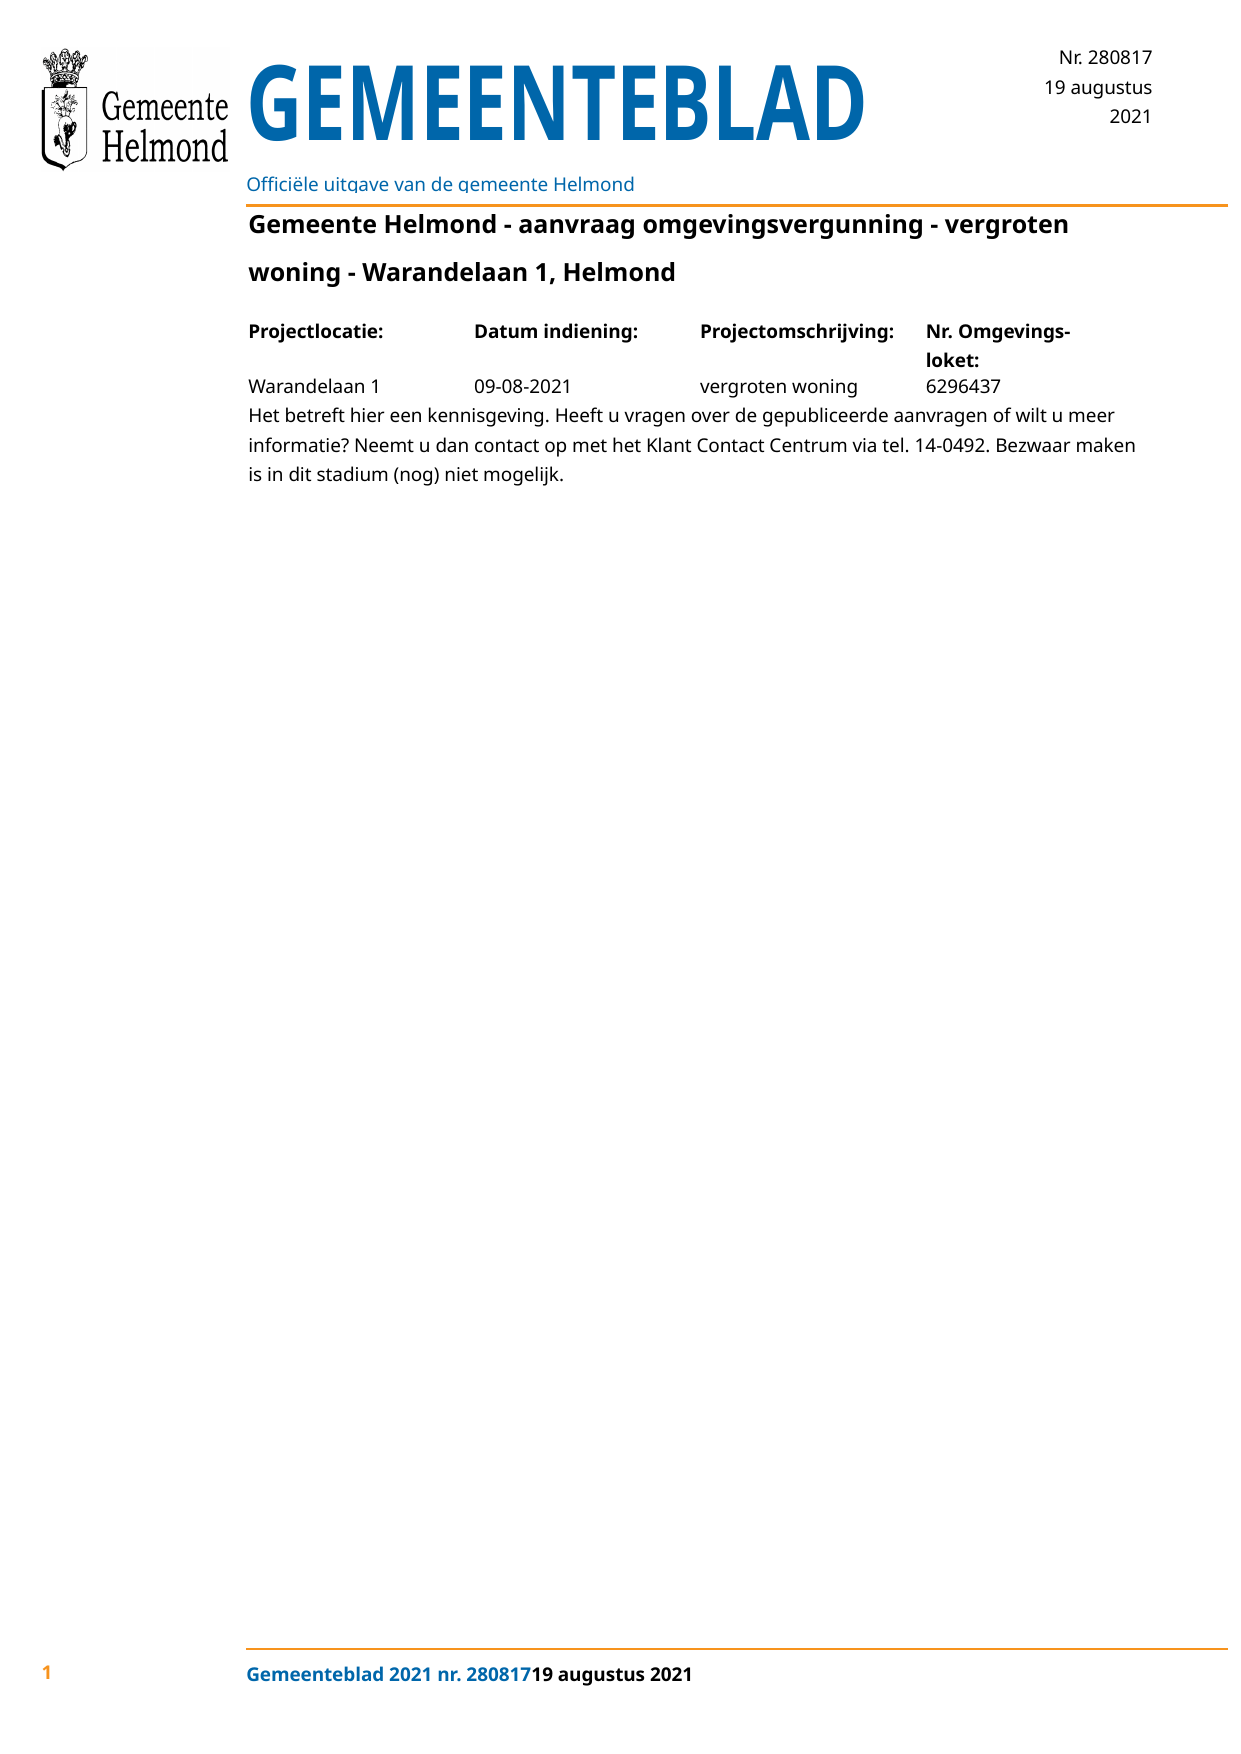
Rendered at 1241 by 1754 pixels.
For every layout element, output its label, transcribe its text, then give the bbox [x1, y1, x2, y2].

table_cell 6296437 [926, 373, 1152, 399]
text Gemeente Helmond - aanvraag omgevingsvergunning - vergroten woning - Warandelaan 1, Helmond [248, 207, 1152, 288]
table_cell vergroten woning [700, 373, 926, 399]
table_cell 09-08-2021 [474, 373, 700, 399]
text Het betreft hier een kennisgeving. Heeft u vragen over de gepubliceerde aanvragen of wilt u meer informatie? Neemt u dan contact op met het Klant Contact Centrum via tel. 14-0492. Bezwaar maken is in dit stadium (nog) niet mogelijk. [248, 402, 1152, 487]
table_header Nr. Omgevings- loket: [926, 318, 1152, 373]
table_cell Warandelaan 1 [248, 373, 474, 399]
picture [41, 47, 231, 172]
table_header Datum indiening: [474, 318, 700, 373]
table_header Projectomschrijving: [700, 318, 926, 373]
table_header Projectlocatie: [248, 318, 474, 373]
